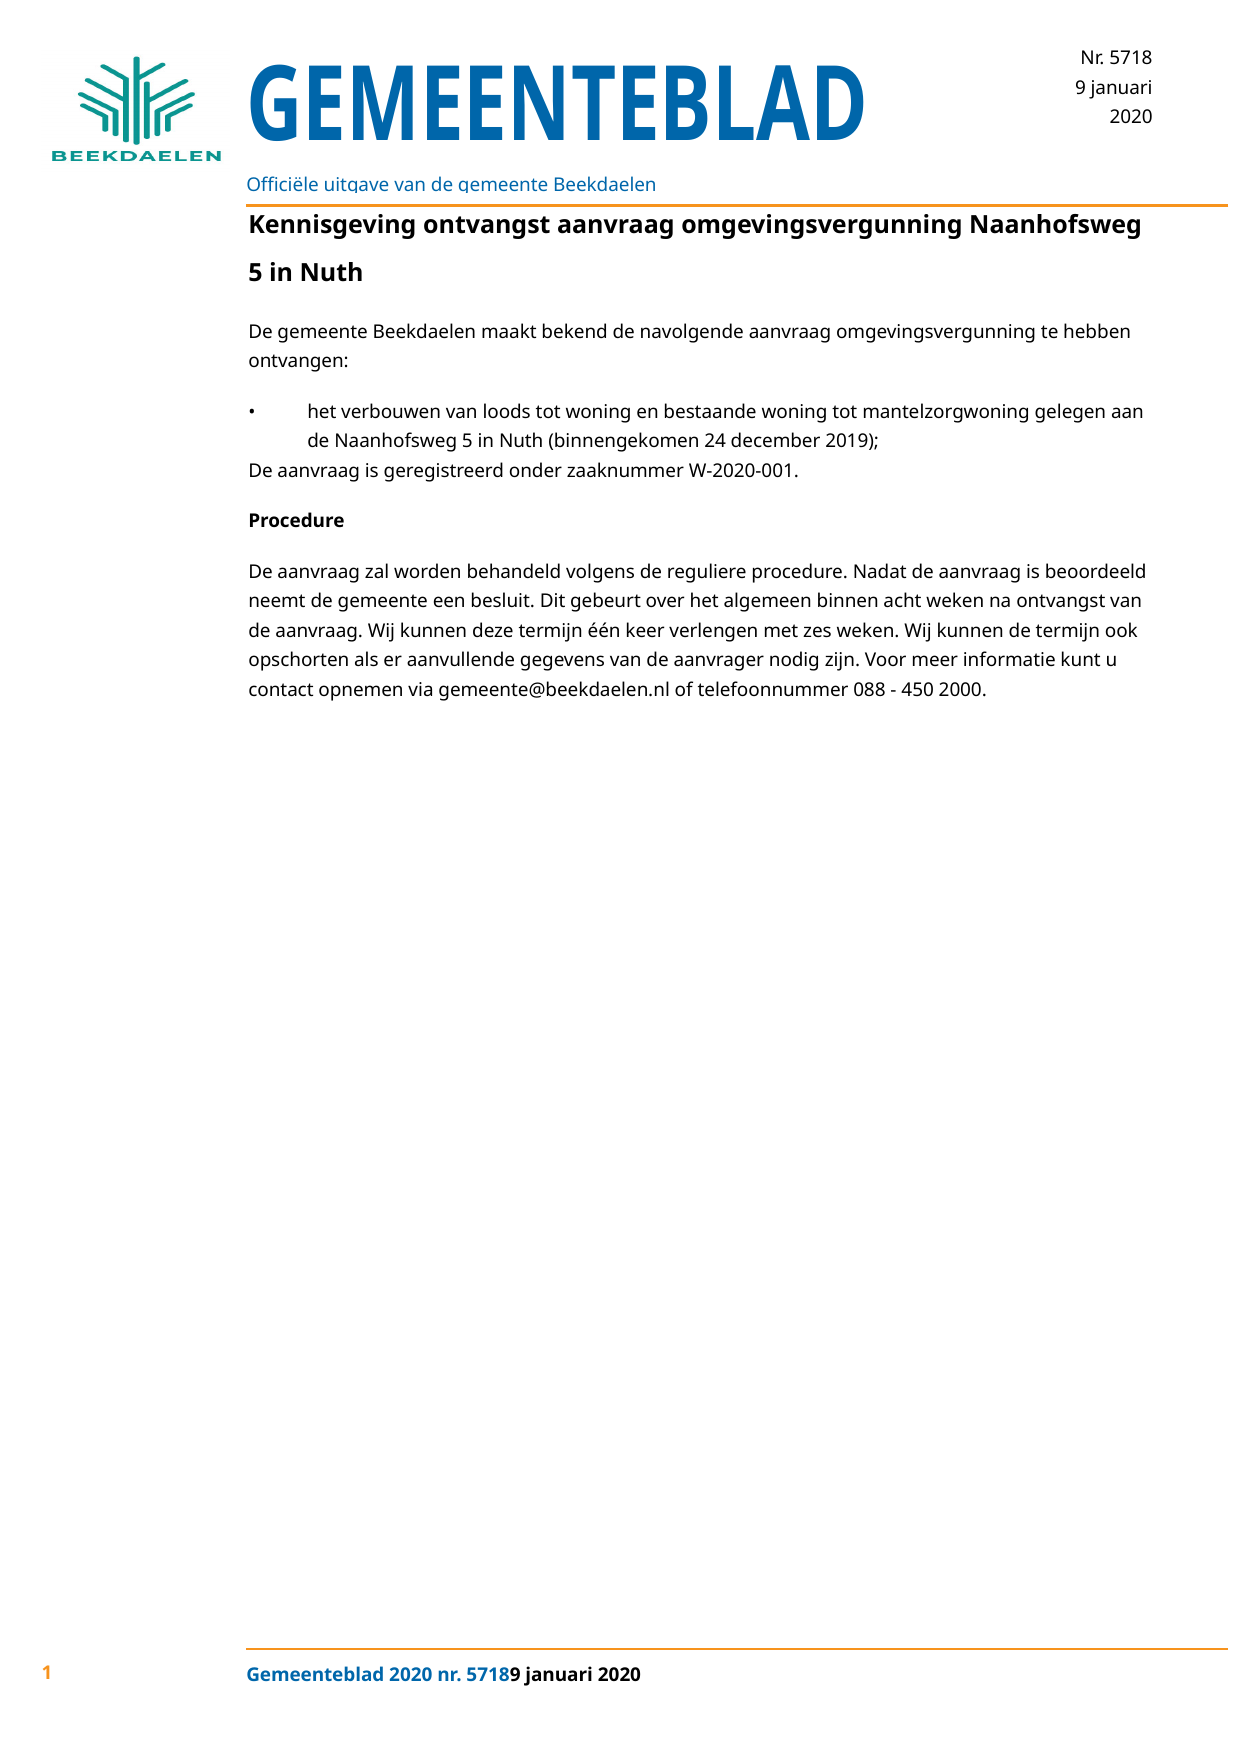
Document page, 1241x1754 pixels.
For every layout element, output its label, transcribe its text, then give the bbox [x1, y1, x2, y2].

text Procedure [248, 507, 1152, 533]
picture [41, 47, 231, 172]
text De aanvraag is geregistreerd onder zaaknummer W-2020-001. [248, 457, 1152, 483]
text De gemeente Beekdaelen maakt bekend de navolgende aanvraag omgevingsvergunning te hebben ontvangen: [248, 318, 1152, 373]
text De aanvraag zal worden behandeld volgens de reguliere procedure. Nadat de aanvraag is beoordeeld neemt de gemeente een besluit. Dit gebeurt over het algemeen binnen acht weken na ontvangst van de aanvraag. Wij kunnen deze termijn één keer verlengen met zes weken. Wij kunnen de termijn ook opschorten als er aanvullende gegevens van de aanvrager nodig zijn. Voor meer informatie kunt u contact opnemen via gemeente@beekdaelen.nl of telefoonnummer 088 - 450 2000. [248, 558, 1152, 702]
list het verbouwen van loods tot woning en bestaande woning tot mantelzorgwoning gelegen aan de Naanhofsweg 5 in Nuth (binnengekomen 24 december 2019); [248, 398, 1152, 453]
text Kennisgeving ontvangst aanvraag omgevingsvergunning Naanhofsweg 5 in Nuth [248, 207, 1152, 288]
